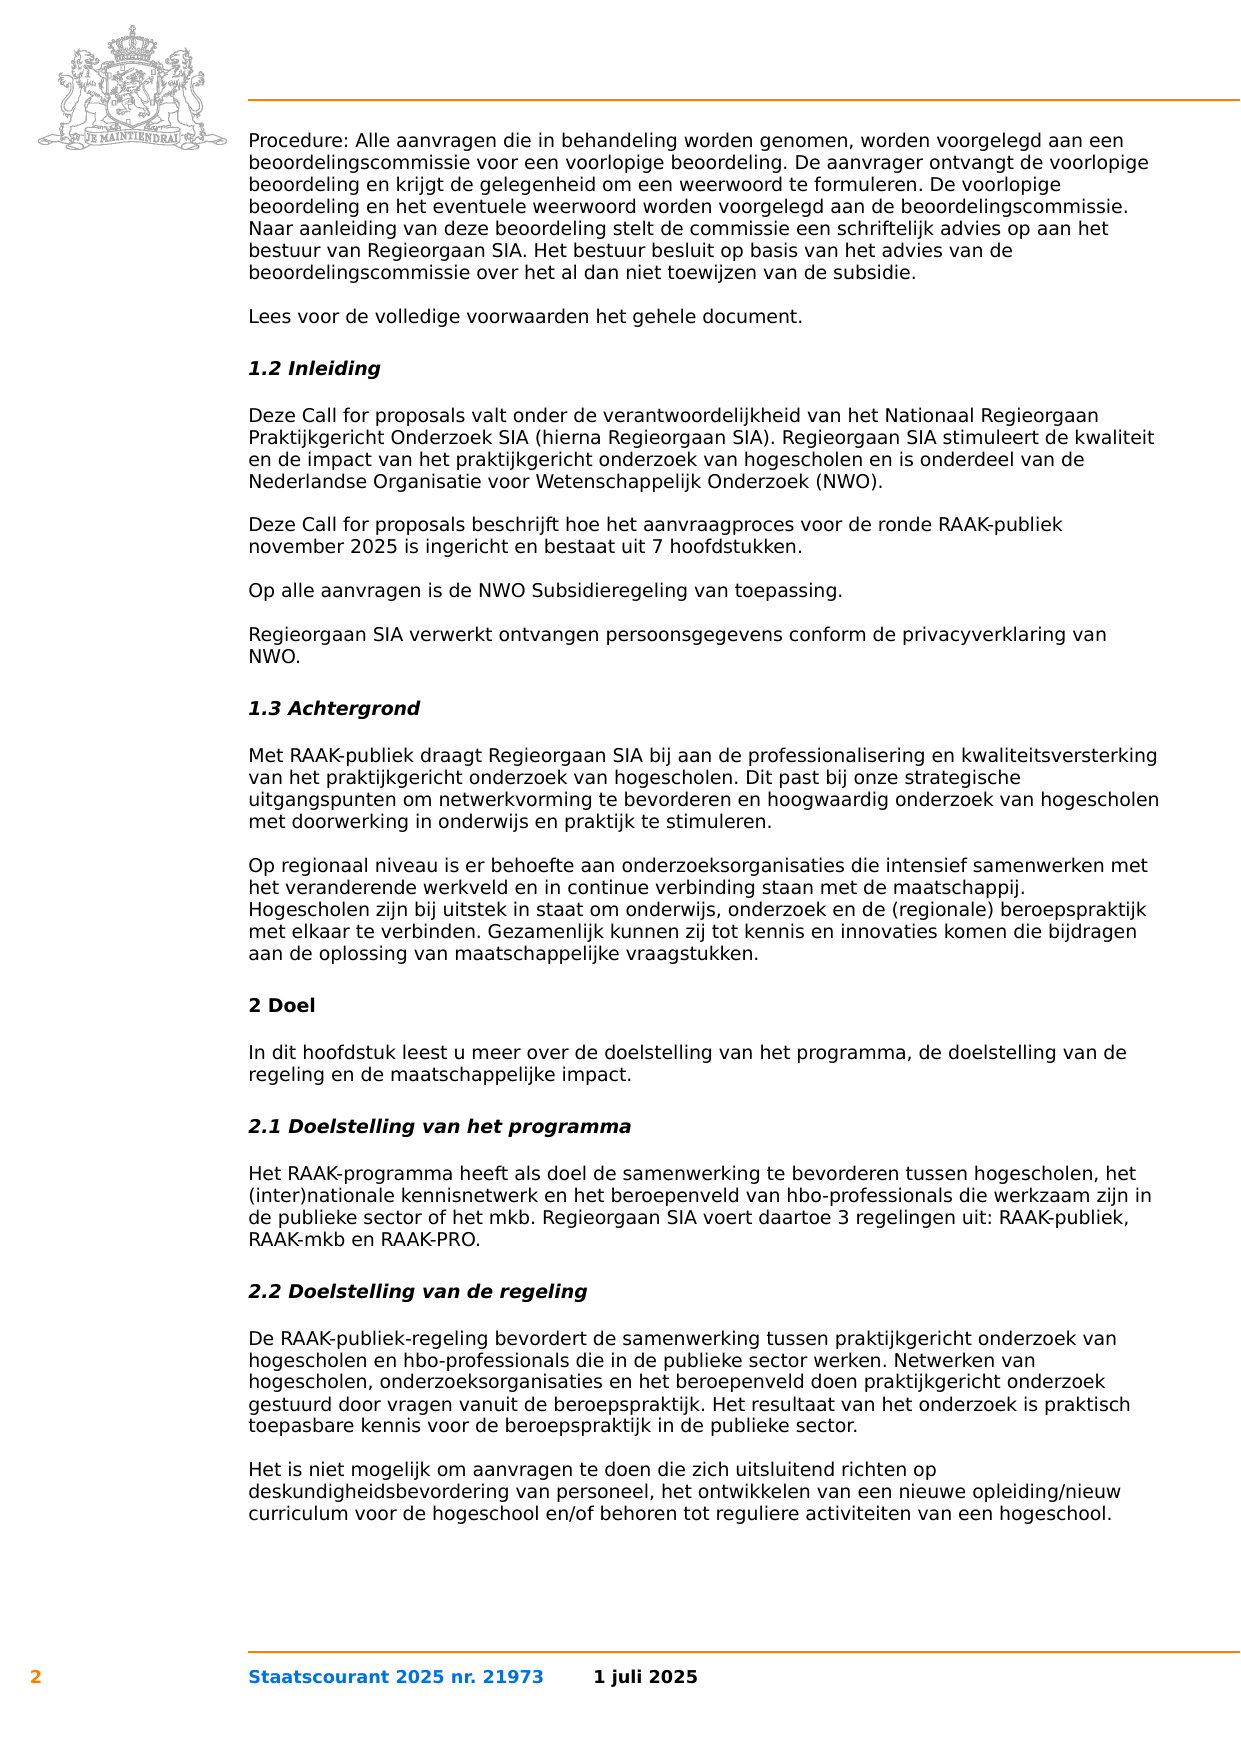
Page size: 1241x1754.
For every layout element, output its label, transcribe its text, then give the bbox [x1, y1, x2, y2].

subtitle 1.2 Inleiding [248, 358, 1163, 379]
subtitle 2.2 Doelstelling van de regeling [248, 1281, 1163, 1302]
subtitle 1.3 Achtergrond [248, 698, 1163, 720]
text Regieorgaan SIA verwerkt ontvangen persoonsgegevens conform de privacyverklaring van NWO. [248, 624, 1163, 668]
text Het is niet mogelijk om aanvragen te doen die zich uitsluitend richten op deskundigheidsbevordering van personeel, het ontwikkelen van een nieuwe opleiding/nieuw curriculum voor de hogeschool en/of behoren tot reguliere activiteiten van een hogeschool. [248, 1459, 1163, 1525]
text Procedure: Alle aanvragen die in behandeling worden genomen, worden voorgelegd aan een beoordelingscommissie voor een voorlopige beoordeling. De aanvrager ontvangt de voorlopige beoordeling en krijgt de gelegenheid om een weerwoord te formuleren. De voorlopige beoordeling en het eventuele weerwoord worden voorgelegd aan de beoordelingscommissie. Naar aanleiding van deze beoordeling stelt de commissie een schriftelijk advies op aan het bestuur van Regieorgaan SIA. Het bestuur besluit op basis van het advies van de beoordelingscommissie over het al dan niet toewijzen van de subsidie. [248, 130, 1163, 284]
text Deze Call for proposals valt onder de verantwoordelijkheid van het Nationaal Regieorgaan Praktijkgericht Onderzoek SIA (hierna Regieorgaan SIA). Regieorgaan SIA stimuleert de kwaliteit en de impact van het praktijkgericht onderzoek van hogescholen en is onderdeel van de Nederlandse Organisatie voor Wetenschappelijk Onderzoek (NWO). [248, 404, 1163, 492]
text Hogescholen zijn bij uitstek in staat om onderwijs, onderzoek en de (regionale) beroepspraktijk met elkaar te verbinden. Gezamenlijk kunnen zij tot kennis en innovaties komen die bijdragen aan de oplossing van maatschappelijke vraagstukken. [248, 899, 1163, 965]
text Op alle aanvragen is de NWO Subsidieregeling van toepassing. [248, 580, 1163, 602]
text Lees voor de volledige voorwaarden het gehele document. [248, 306, 1163, 328]
text De RAAK-publiek-regeling bevordert de samenwerking tussen praktijkgericht onderzoek van hogescholen en hbo-professionals die in de publieke sector werken. Netwerken van hogescholen, onderzoeksorganisaties en het beroepenveld doen praktijkgericht onderzoek gestuurd door vragen vanuit de beroepspraktijk. Het resultaat van het onderzoek is praktisch toepasbare kennis voor de beroepspraktijk in de publieke sector. [248, 1327, 1163, 1437]
picture [38, 25, 227, 150]
text Deze Call for proposals beschrijft hoe het aanvraagproces voor de ronde RAAK-publiek november 2025 is ingericht en bestaat uit 7 hoofdstukken. [248, 514, 1163, 558]
text In dit hoofdstuk leest u meer over de doelstelling van het programma, de doelstelling van de regeling en de maatschappelijke impact. [248, 1042, 1163, 1086]
text Het RAAK-programma heeft als doel de samenwerking te bevorderen tussen hogescholen, het (inter)nationale kennisnetwerk en het beroepenveld van hbo-professionals die werkzaam zijn in de publieke sector of het mkb. Regieorgaan SIA voert daartoe 3 regelingen uit: RAAK-publiek, RAAK-mkb en RAAK-PRO. [248, 1163, 1163, 1251]
subtitle 2 Doel [248, 995, 1163, 1017]
subtitle 2.1 Doelstelling van het programma [248, 1116, 1163, 1138]
text Op regionaal niveau is er behoefte aan onderzoeksorganisaties die intensief samenwerken met het veranderende werkveld en in continue verbinding staan met de maatschappij. [248, 855, 1163, 899]
text Met RAAK-publiek draagt Regieorgaan SIA bij aan de professionalisering en kwaliteitsversterking van het praktijkgericht onderzoek van hogescholen. Dit past bij onze strategische uitgangspunten om netwerkvorming te bevorderen en hoogwaardig onderzoek van hogescholen met doorwerking in onderwijs en praktijk te stimuleren. [248, 745, 1163, 833]
